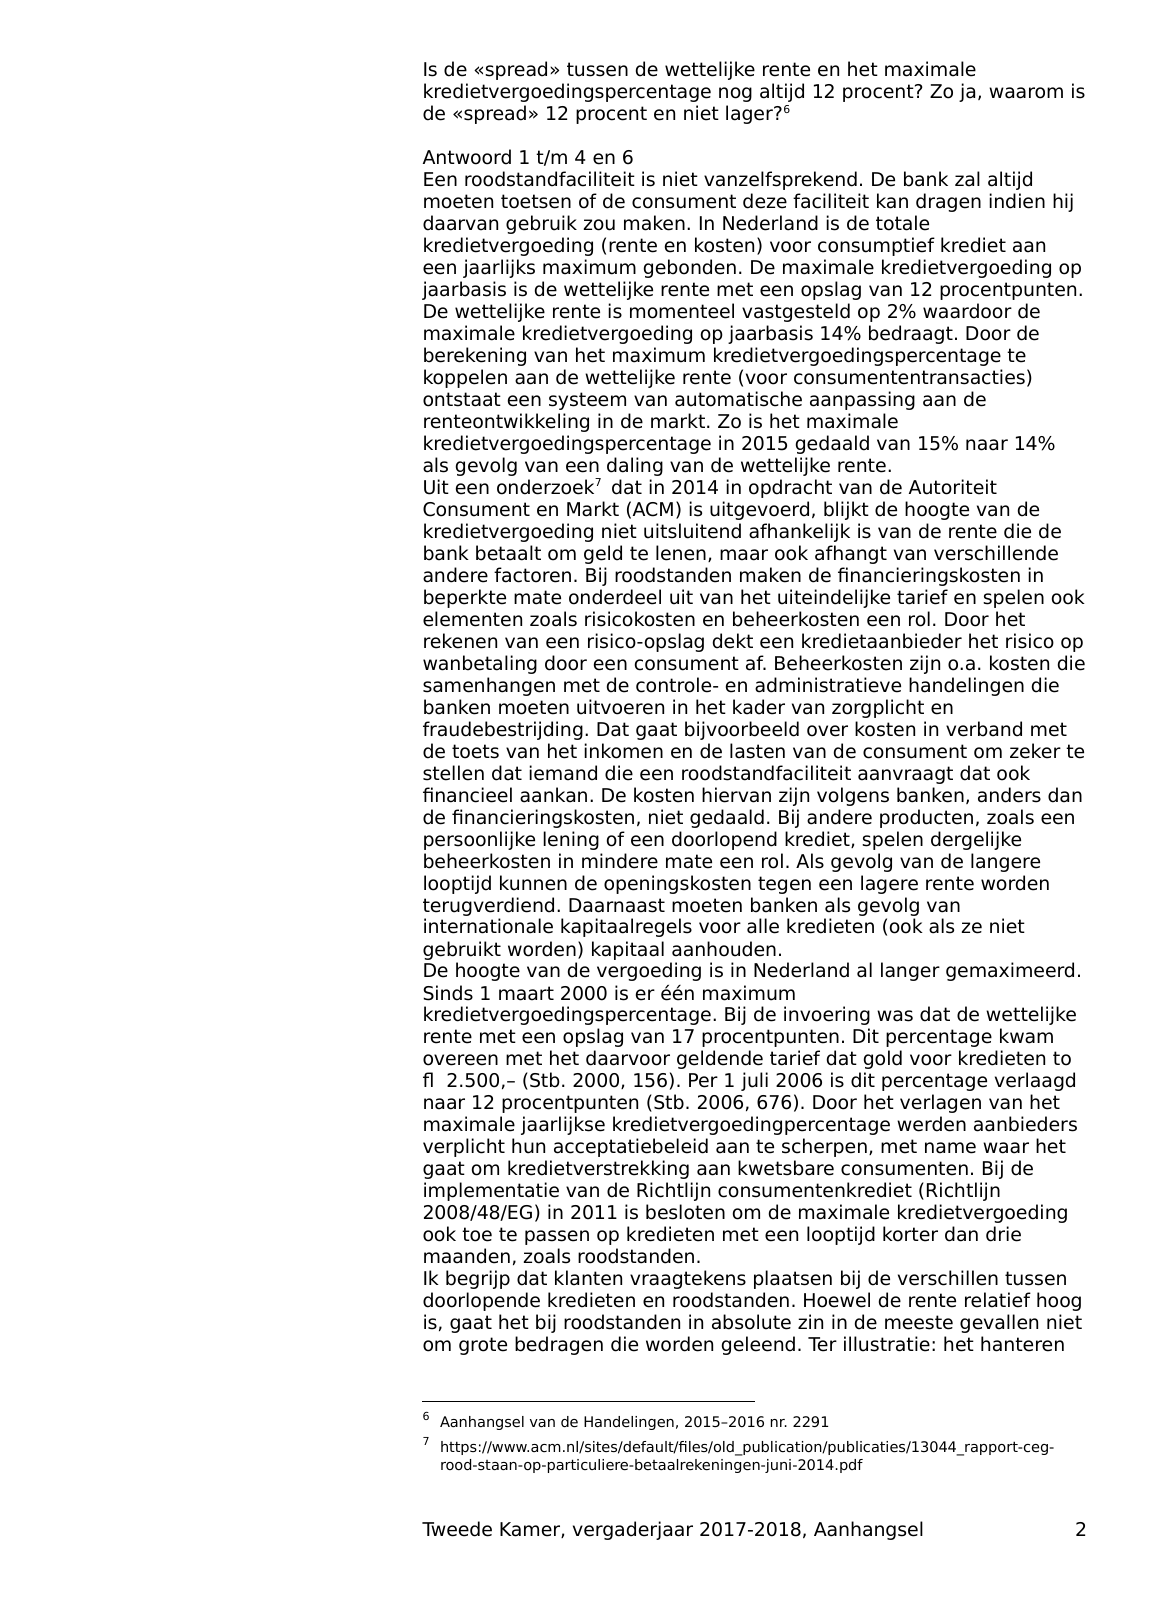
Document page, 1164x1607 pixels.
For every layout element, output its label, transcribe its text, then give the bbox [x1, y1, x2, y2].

text De hoogte van de vergoeding is in Nederland al langer gemaximeerd. Sinds 1 maart 2000 is er één maximum kredietvergoedingspercentage. Bij de invoering was dat de wettelijke rente met een opslag van 17 procentpunten. Dit percentage kwam overeen met het daarvoor geldende tarief dat gold voor kredieten to fl 2.500,– (Stb. 2000, 156). Per 1 juli 2006 is dit percentage verlaagd naar 12 procentpunten (Stb. 2006, 676). Door het verlagen van het maximale jaarlijkse kredietvergoedingpercentage werden aanbieders verplicht hun acceptatiebeleid aan te scherpen, met name waar het gaat om kredietverstrekking aan kwetsbare consumenten. Bij de implementatie van de Richtlijn consumentenkrediet (Richtlijn 2008/48/EG) in 2011 is besloten om de maximale kredietvergoeding ook toe te passen op kredieten met een looptijd korter dan drie maanden, zoals roodstanden. [422, 960, 1087, 1268]
text Ik begrijp dat klanten vraagtekens plaatsen bij de verschillen tussen doorlopende kredieten en roodstanden. Hoewel de rente relatief hoog is, gaat het bij roodstanden in absolute zin in de meeste gevallen niet om grote bedragen die worden geleend. Ter illustratie: het hanteren [422, 1268, 1087, 1356]
text Antwoord 1 t/m 4 en 6 [422, 147, 1087, 169]
text https://www.acm.nl/sites/default/files/old_publication/publicaties/13044_rapport-ceg-rood-staan-op-particuliere-betaalrekeningen-juni-2014.pdf [422, 1435, 1087, 1474]
text Een roodstandfaciliteit is niet vanzelfsprekend. De bank zal altijd moeten toetsen of de consument deze faciliteit kan dragen indien hij daarvan gebruik zou maken. In Nederland is de totale kredietvergoeding (rente en kosten) voor consumptief krediet aan een jaarlijks maximum gebonden. De maximale kredietvergoeding op jaarbasis is de wettelijke rente met een opslag van 12 procentpunten. De wettelijke rente is momenteel vastgesteld op 2% waardoor de maximale kredietvergoeding op jaarbasis 14% bedraagt. Door de berekening van het maximum kredietvergoedingspercentage te koppelen aan de wettelijke rente (voor consumententransacties) ontstaat een systeem van automatische aanpassing aan de renteontwikkeling in de markt. Zo is het maximale kredietvergoedingspercentage in 2015 gedaald van 15% naar 14% als gevolg van een daling van de wettelijke rente. [422, 169, 1087, 477]
text Aanhangsel van de Handelingen, 2015–2016 nr. 2291 [422, 1410, 1087, 1432]
text Uit een onderzoek dat in 2014 in opdracht van de Autoriteit Consument en Markt (ACM) is uitgevoerd, blijkt de hoogte van de kredietvergoeding niet uitsluitend afhankelijk is van de rente die de bank betaalt om geld te lenen, maar ook afhangt van verschillende andere factoren. Bij roodstanden maken de financieringskosten in beperkte mate onderdeel uit van het uiteindelijke tarief en spelen ook elementen zoals risicokosten en beheerkosten een rol. Door het rekenen van een risico-opslag dekt een kredietaanbieder het risico op wanbetaling door een consument af. Beheerkosten zijn o.a. kosten die samenhangen met de controle- en administratieve handelingen die banken moeten uitvoeren in het kader van zorgplicht en fraudebestrijding. Dat gaat bijvoorbeeld over kosten in verband met de toets van het inkomen en de lasten van de consument om zeker te stellen dat iemand die een roodstandfaciliteit aanvraagt dat ook financieel aankan. De kosten hiervan zijn volgens banken, anders dan de financieringskosten, niet gedaald. Bij andere producten, zoals een persoonlijke lening of een doorlopend krediet, spelen dergelijke beheerkosten in mindere mate een rol. Als gevolg van de langere looptijd kunnen de openingskosten tegen een lagere rente worden terugverdiend. Daarnaast moeten banken als gevolg van internationale kapitaalregels voor alle kredieten (ook als ze niet gebruikt worden) kapitaal aanhouden. [422, 477, 1087, 960]
text Is de «spread» tussen de wettelijke rente en het maximale kredietvergoedingspercentage nog altijd 12 procent? Zo ja, waarom is de «spread» 12 procent en niet lager? [422, 59, 1087, 125]
